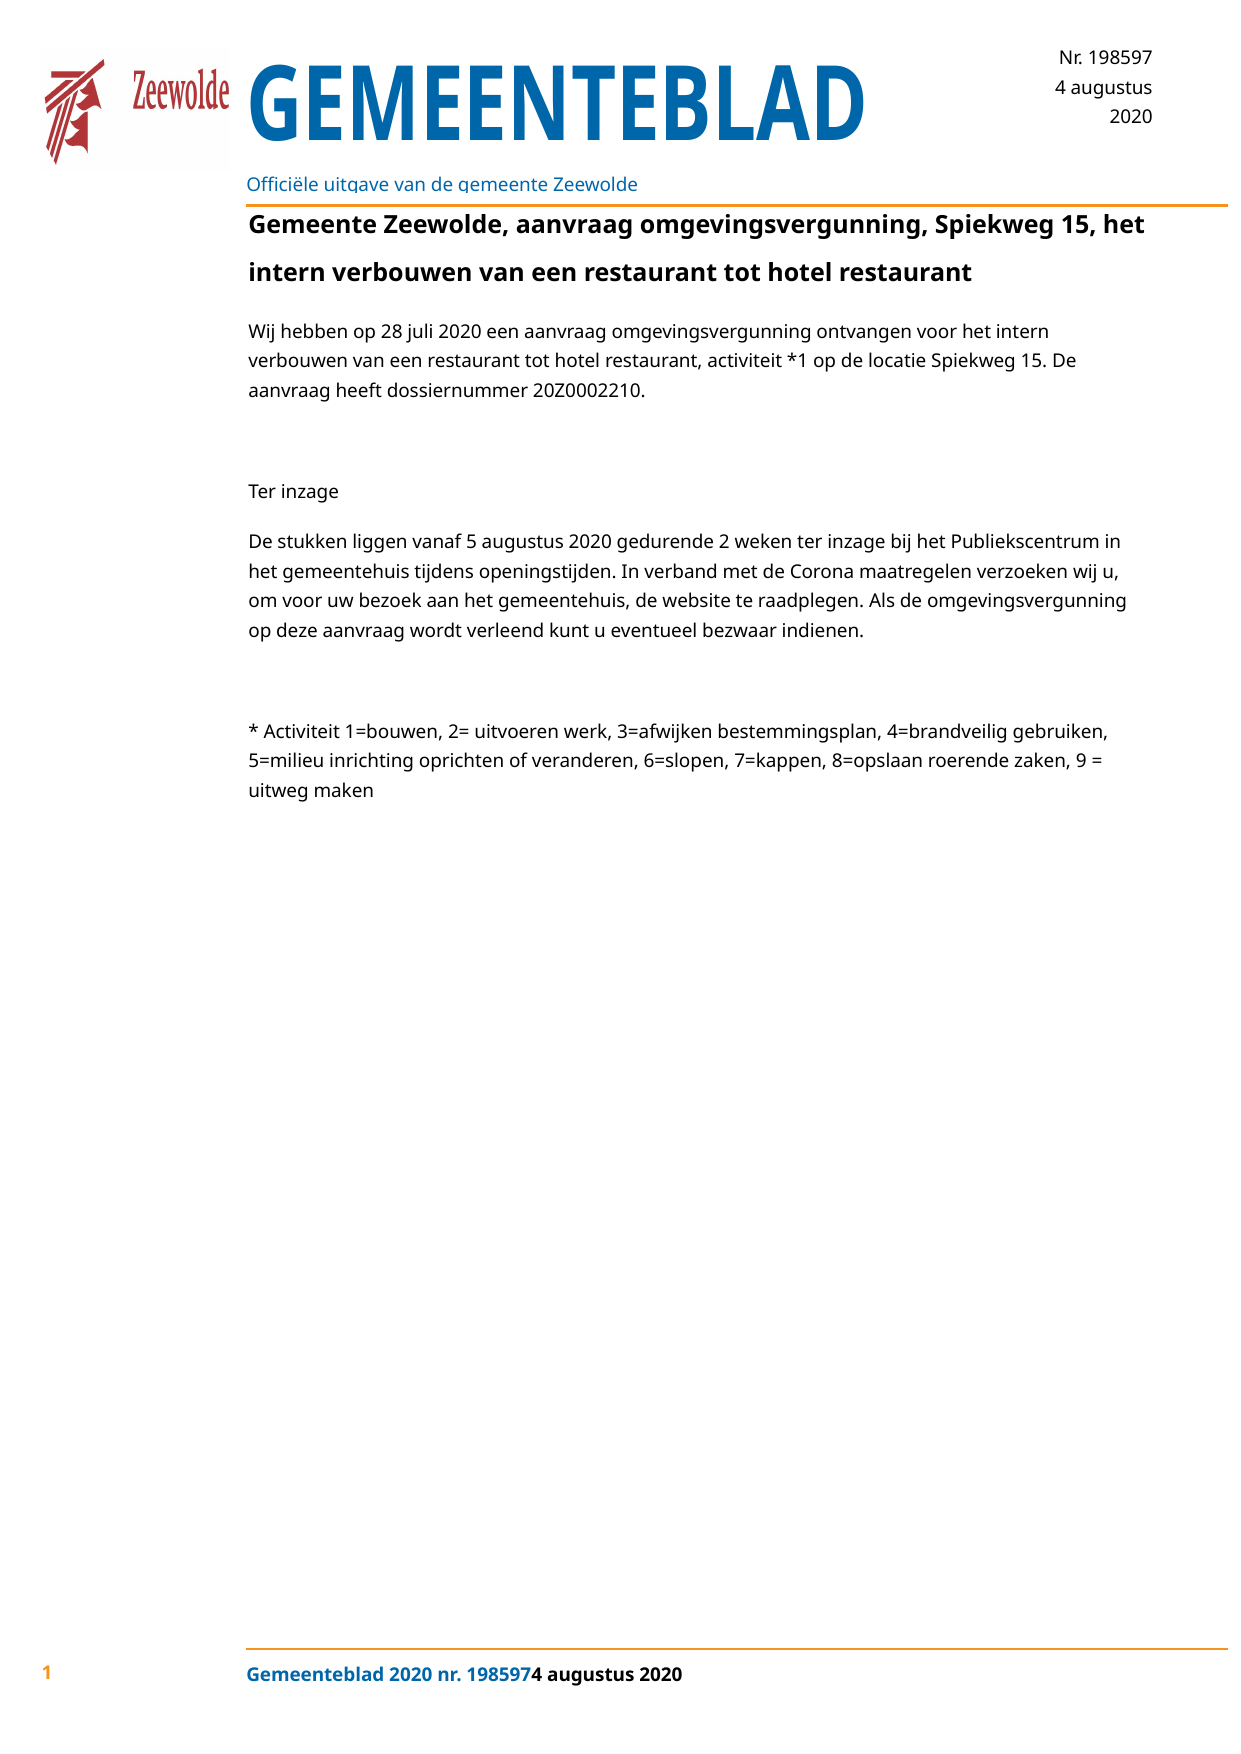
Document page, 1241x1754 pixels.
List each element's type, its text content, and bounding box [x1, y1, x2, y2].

text Ter inzage [248, 478, 1152, 504]
text Wij hebben op 28 juli 2020 een aanvraag omgevingsvergunning ontvangen voor het intern verbouwen van een restaurant tot hotel restaurant, activiteit *1 op de locatie Spiekweg 15. De aanvraag heeft dossiernummer 20Z0002210. [248, 318, 1152, 403]
picture [41, 47, 231, 172]
text * Activiteit 1=bouwen, 2= uitvoeren werk, 3=afwijken bestemmingsplan, 4=brandveilig gebruiken, 5=milieu inrichting oprichten of veranderen, 6=slopen, 7=kappen, 8=opslaan roerende zaken, 9 = uitweg maken [248, 718, 1152, 803]
text De stukken liggen vanaf 5 augustus 2020 gedurende 2 weken ter inzage bij het Publiekscentrum in het gemeentehuis tijdens openingstijden. In verband met de Corona maatregelen verzoeken wij u, om voor uw bezoek aan het gemeentehuis, de website te raadplegen. Als de omgevingsvergunning op deze aanvraag wordt verleend kunt u eventueel bezwaar indienen. [248, 528, 1152, 643]
text Gemeente Zeewolde, aanvraag omgevingsvergunning, Spiekweg 15, het intern verbouwen van een restaurant tot hotel restaurant [248, 207, 1152, 288]
